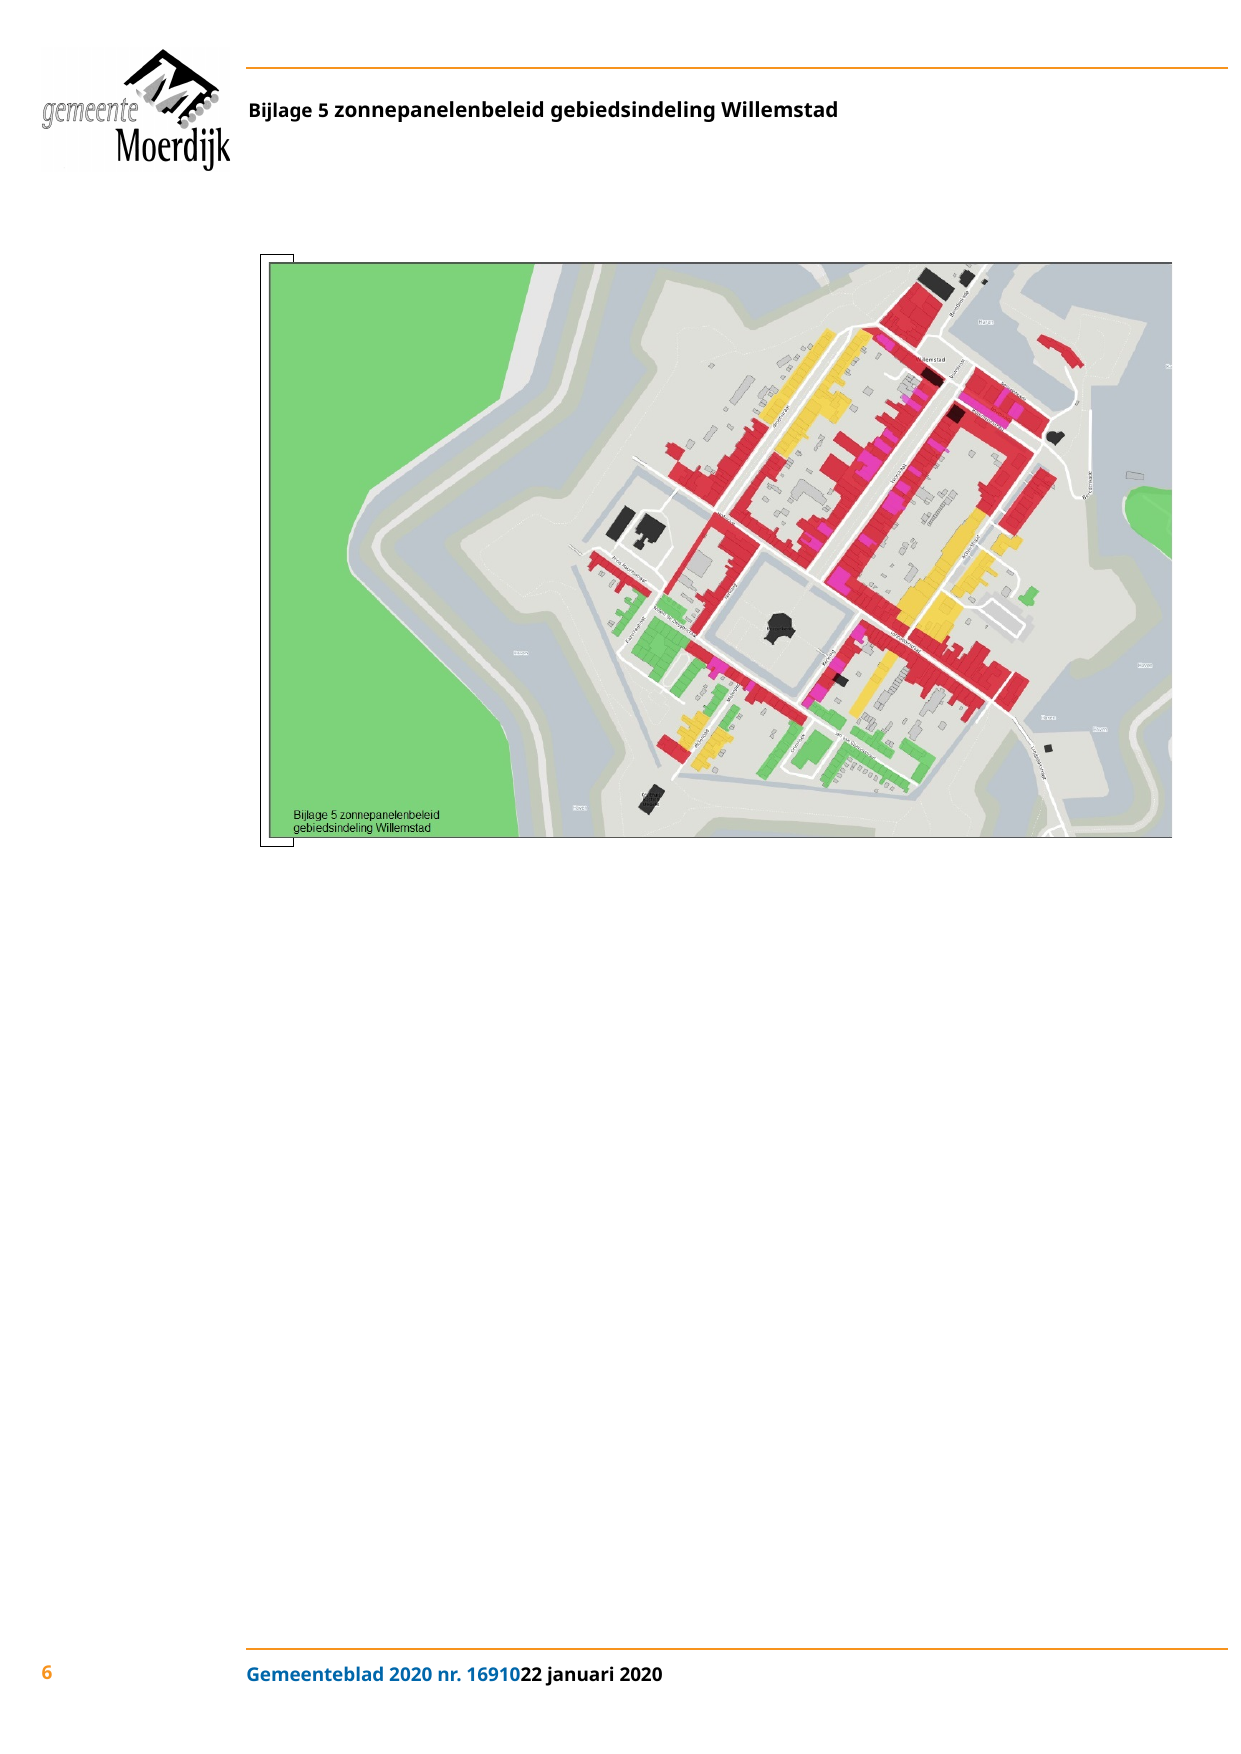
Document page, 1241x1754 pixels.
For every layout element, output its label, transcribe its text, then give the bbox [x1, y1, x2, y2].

text Bijlage 5 zonnepanelenbeleid gebiedsindeling Willemstad [248, 95, 1152, 123]
picture [41, 47, 231, 172]
picture [268, 262, 1173, 838]
